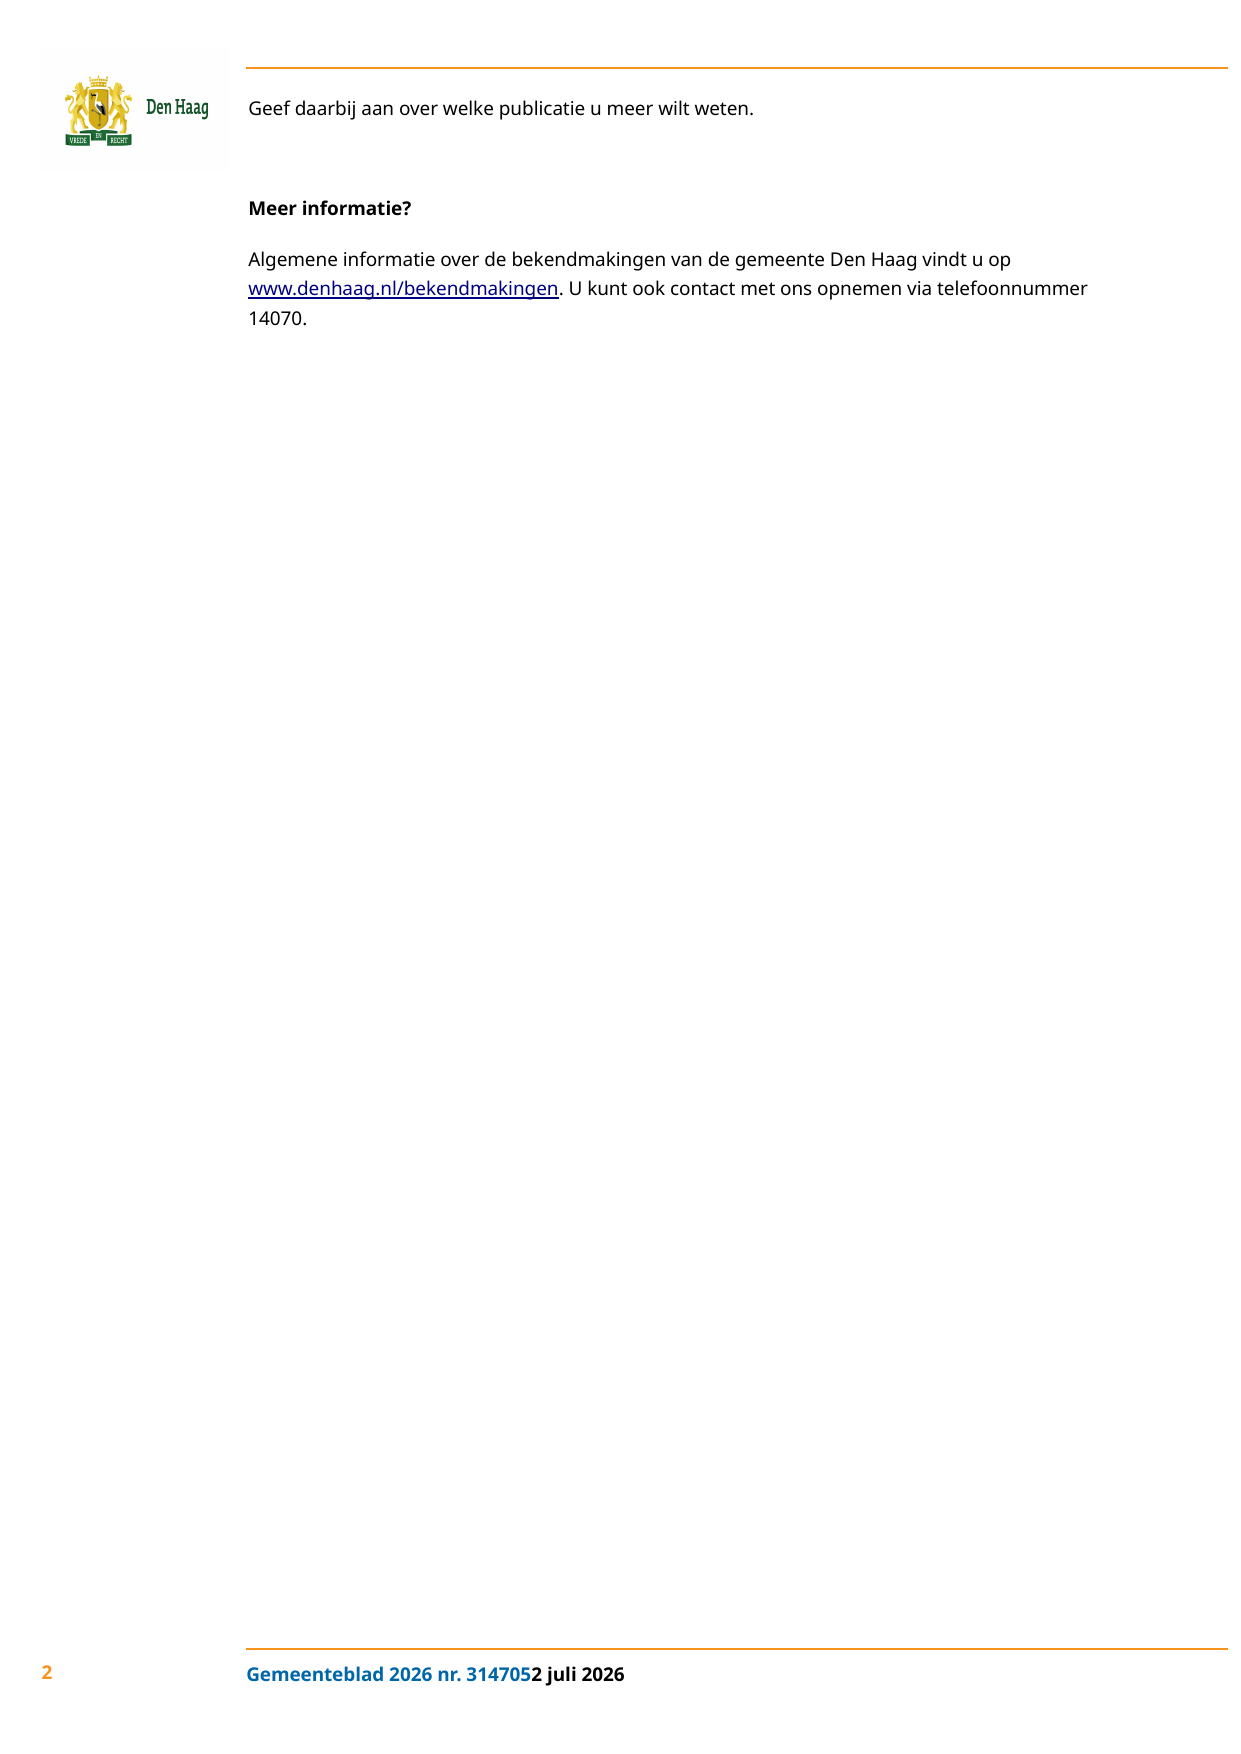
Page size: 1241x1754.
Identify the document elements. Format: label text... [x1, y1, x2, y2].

picture [41, 47, 231, 172]
text Geef daarbij aan over welke publicatie u meer wilt weten. [248, 95, 1152, 121]
text Algemene informatie over de bekendmakingen van de gemeente Den Haag vindt u op www.denhaag.nl/bekendmakingen. U kunt ook contact met ons opnemen via telefoonnummer 14070. [248, 246, 1152, 331]
text Meer informatie? [248, 196, 1152, 221]
